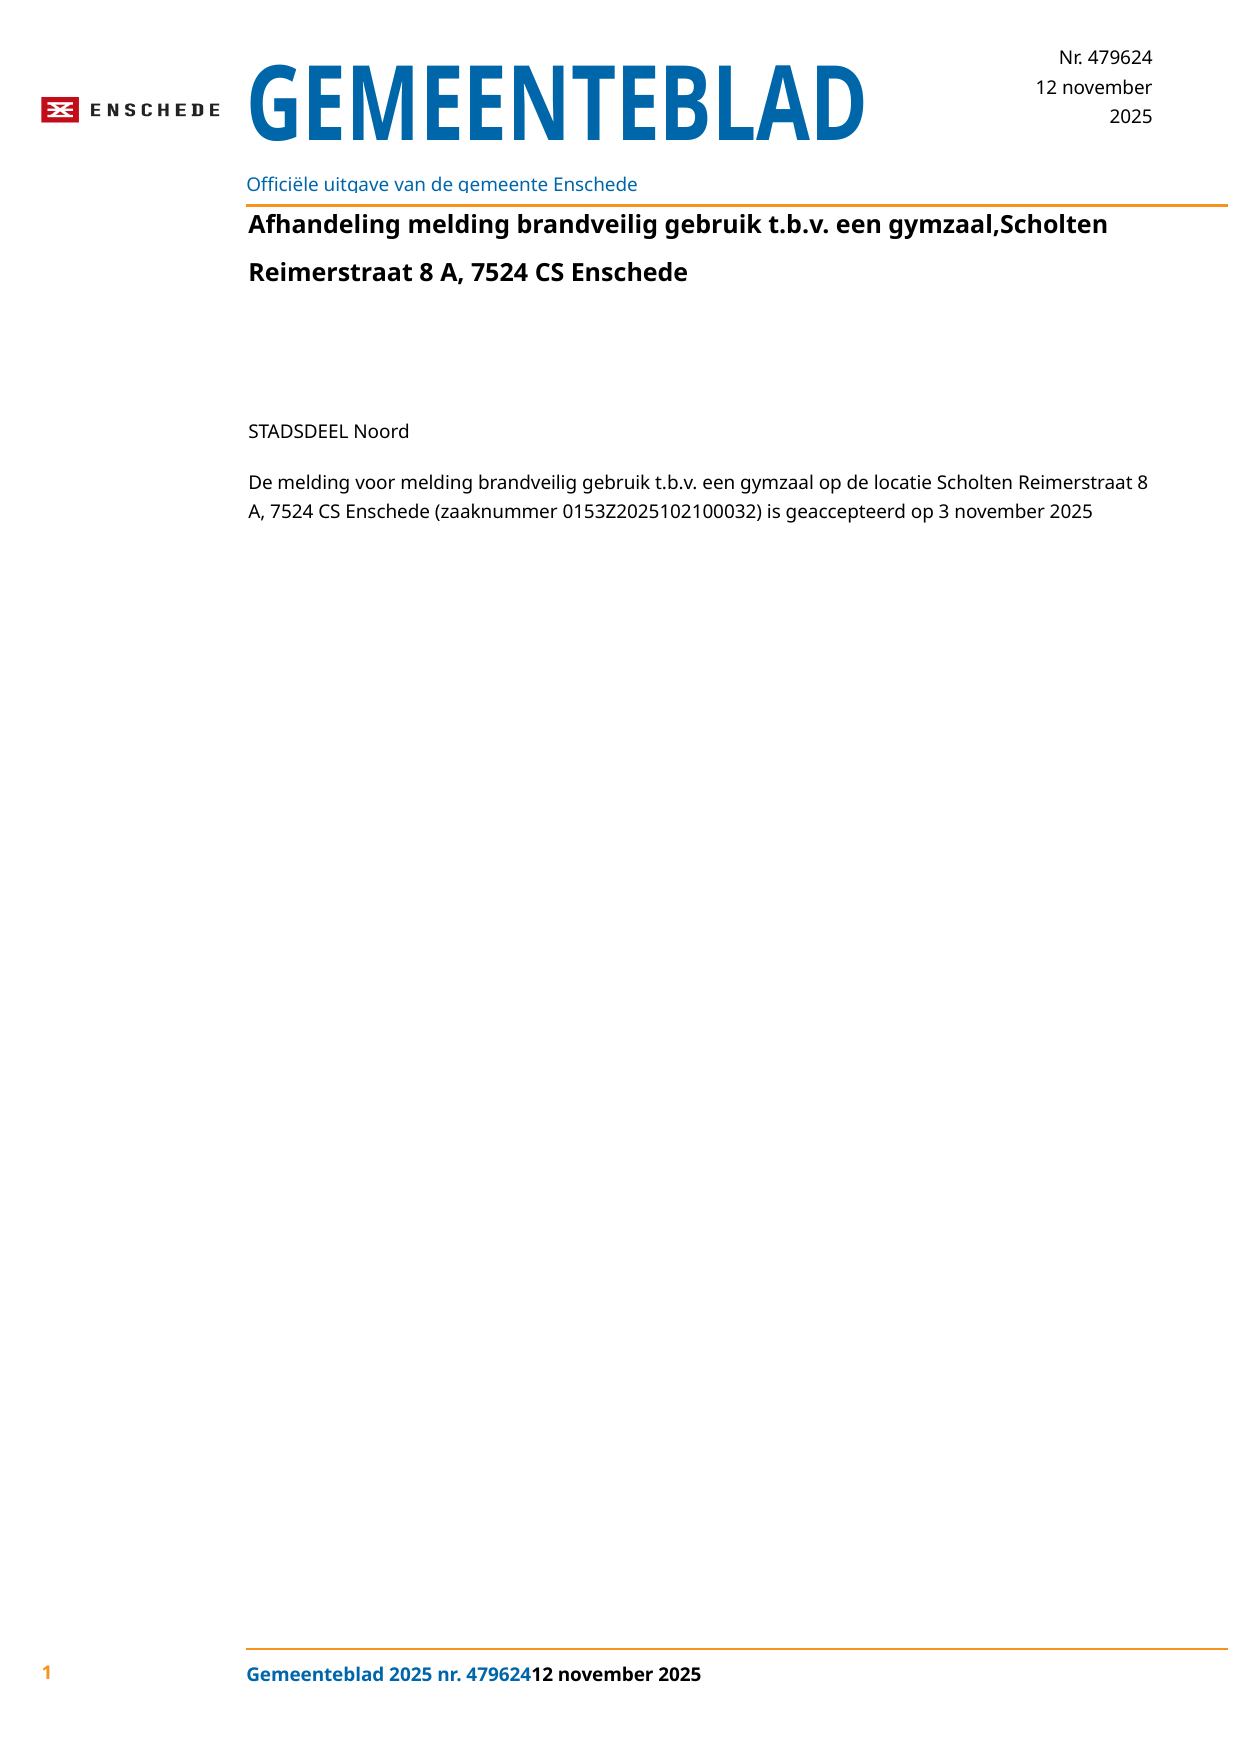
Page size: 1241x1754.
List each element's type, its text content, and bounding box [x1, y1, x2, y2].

picture [41, 47, 231, 172]
text De melding voor melding brandveilig gebruik t.b.v. een gymzaal op de locatie Scholten Reimerstraat 8 A, 7524 CS Enschede (zaaknummer 0153Z2025102100032) is geaccepteerd op 3 november 2025 [248, 469, 1152, 524]
text Afhandeling melding brandveilig gebruik t.b.v. een gymzaal,Scholten Reimerstraat 8 A, 7524 CS Enschede [248, 207, 1152, 288]
text STADSDEEL Noord [248, 419, 1152, 444]
